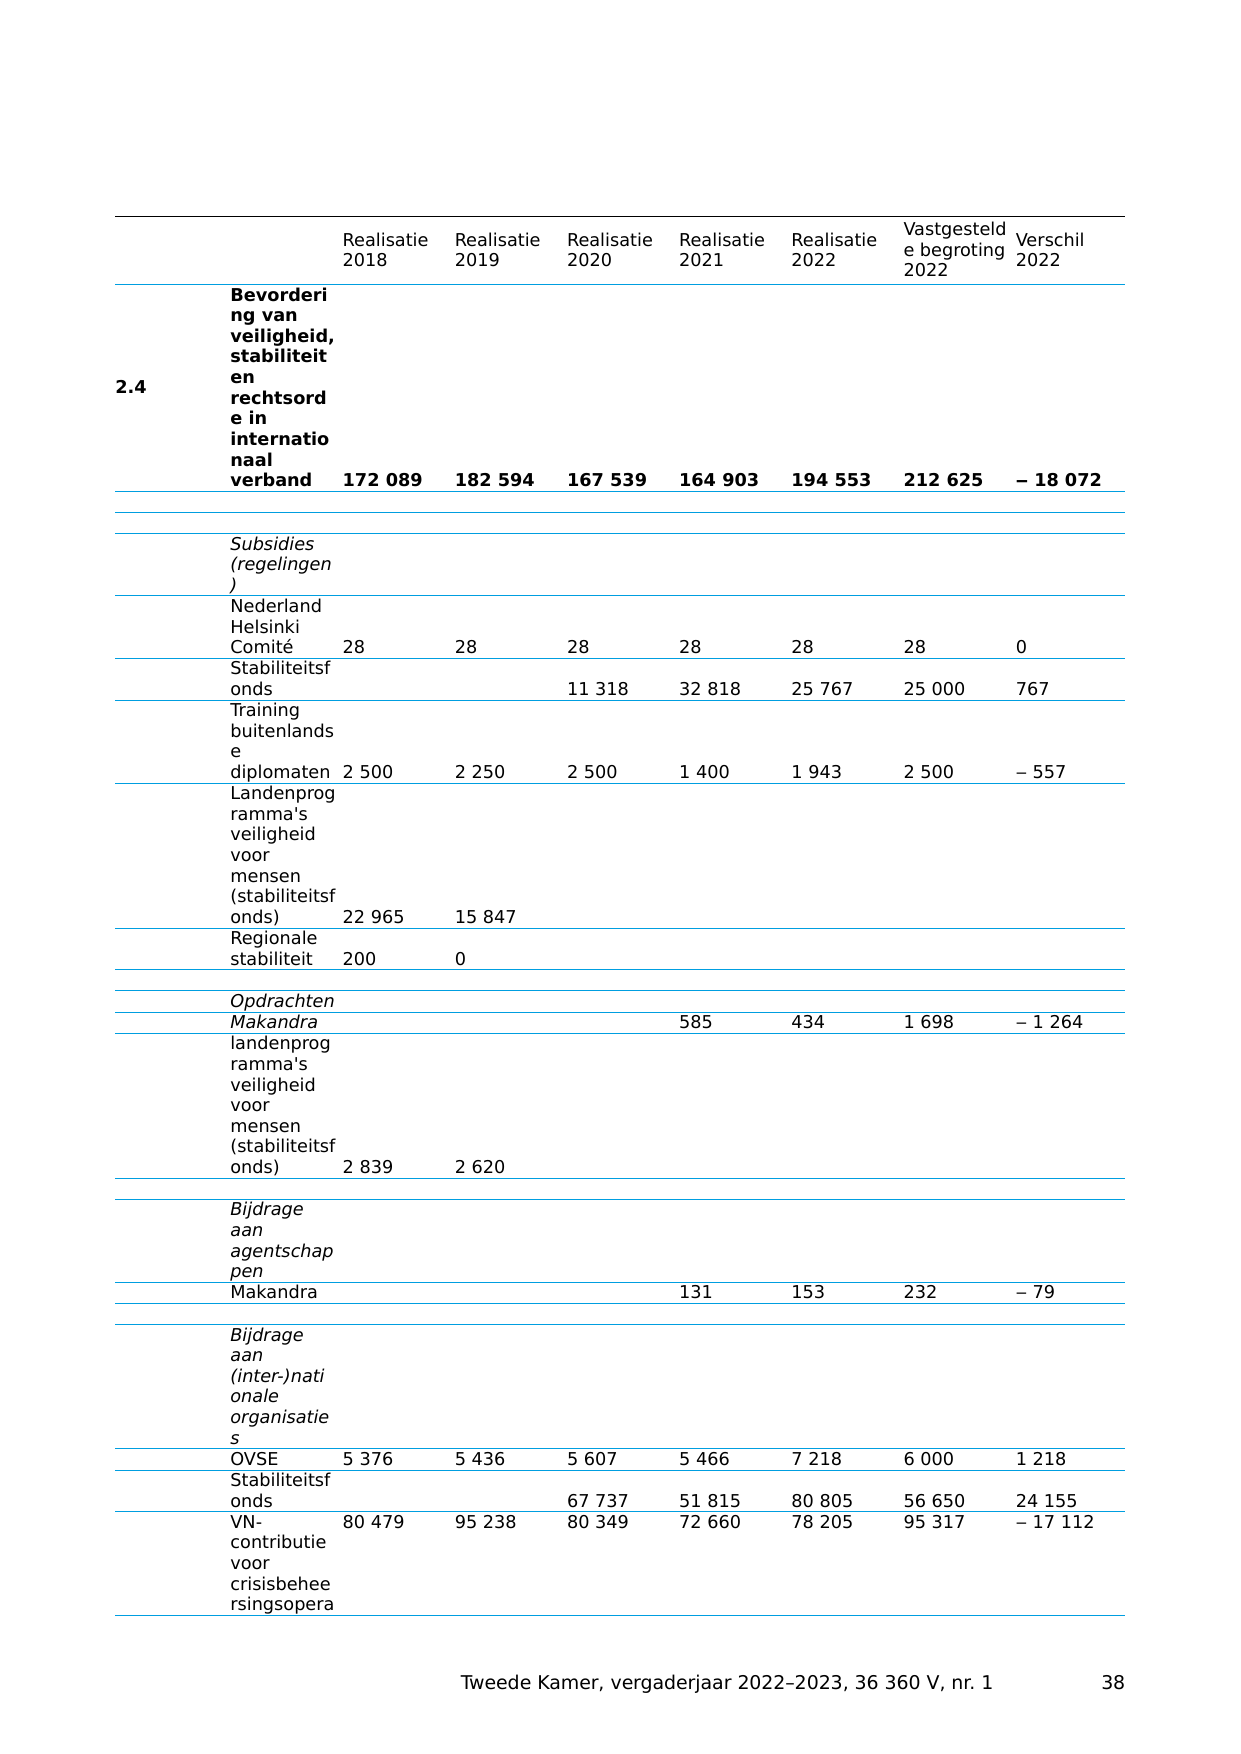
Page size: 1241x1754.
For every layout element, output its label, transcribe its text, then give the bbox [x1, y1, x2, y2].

table_cell [1013, 1200, 1125, 1282]
table_cell Verschil 2022 [1013, 217, 1125, 284]
table_cell [115, 534, 227, 595]
table_cell [115, 513, 227, 533]
table_cell [1013, 513, 1125, 533]
table_cell [115, 1179, 227, 1199]
table_cell [564, 991, 676, 1012]
table_cell [788, 784, 900, 927]
table_cell 1 400 [676, 701, 788, 783]
table_cell [340, 1471, 452, 1511]
table_cell [1013, 929, 1125, 969]
table_cell [788, 1200, 900, 1282]
table_cell [340, 659, 452, 699]
table_cell [1013, 970, 1125, 990]
table_header Tabel 6 Budgettaire gevolgen van beleidsartikel 2 Veiligheid en stabiliteit (bedragen x € 1.000) [115, 191, 1125, 216]
table_cell 28 [564, 596, 676, 658]
table_cell [788, 991, 900, 1012]
table_cell [115, 1449, 227, 1469]
table_cell [676, 534, 788, 595]
table_cell Training buitenlandse diplomaten [227, 701, 339, 783]
table_cell [788, 492, 900, 512]
table_cell 80 805 [788, 1471, 900, 1511]
table_cell 585 [676, 1013, 788, 1033]
table_cell [115, 1304, 227, 1324]
table_cell Realisatie 2020 [564, 217, 676, 284]
table_cell 153 [788, 1283, 900, 1303]
table_cell [115, 1325, 227, 1448]
table_cell 11 318 [564, 659, 676, 699]
table_cell Realisatie 2022 [788, 217, 900, 284]
table_cell [452, 659, 564, 699]
table_cell [900, 492, 1013, 512]
table_cell 194 553 [788, 285, 900, 491]
table_cell [676, 492, 788, 512]
table_cell [900, 929, 1013, 969]
table_cell [564, 1283, 676, 1303]
table_cell [564, 970, 676, 990]
table_cell [340, 513, 452, 533]
table_cell [900, 534, 1013, 595]
table_cell [227, 217, 339, 284]
table_cell 25 767 [788, 659, 900, 699]
table_cell [564, 1013, 676, 1033]
table_cell [1013, 534, 1125, 595]
table_cell [227, 970, 339, 990]
table_cell [115, 970, 227, 990]
table_cell Stabiliteitsfonds [227, 659, 339, 699]
table_cell [340, 1179, 452, 1199]
table_cell 2 250 [452, 701, 564, 783]
table_cell [676, 1034, 788, 1178]
table_cell [452, 1013, 564, 1033]
table_cell 2 620 [452, 1034, 564, 1178]
table_cell 2 500 [564, 701, 676, 783]
table_cell [115, 929, 227, 969]
table_cell [227, 492, 339, 512]
table_cell ‒ 1 264 [1013, 1013, 1125, 1033]
table_cell Nederland Helsinki Comité [227, 596, 339, 658]
table_cell 28 [900, 596, 1013, 658]
table_cell [115, 701, 227, 783]
table_cell 232 [900, 1283, 1013, 1303]
table_cell [452, 1471, 564, 1511]
table_cell 200 [340, 929, 452, 969]
table_cell [900, 1325, 1013, 1448]
table_cell [676, 1325, 788, 1448]
table_cell [115, 1471, 227, 1511]
table_cell [900, 970, 1013, 990]
table_cell [900, 1200, 1013, 1282]
table_cell 0 [1013, 596, 1125, 658]
table_cell Makandra [227, 1013, 339, 1033]
table_cell Bijdrage aan (inter-)nationale organisaties [227, 1325, 339, 1448]
table_cell [340, 1283, 452, 1303]
table_cell [340, 991, 452, 1012]
table_cell 95 317 [900, 1512, 1013, 1615]
table_cell [227, 513, 339, 533]
table_cell [788, 929, 900, 969]
table_cell [452, 1200, 564, 1282]
table_cell [564, 784, 676, 927]
table_cell 56 650 [900, 1471, 1013, 1511]
table_cell [115, 1200, 227, 1282]
table_cell [676, 784, 788, 927]
table_cell [115, 1034, 227, 1178]
table_cell 5 376 [340, 1449, 452, 1469]
table_cell [340, 1200, 452, 1282]
table_cell Realisatie 2019 [452, 217, 564, 284]
table_cell 78 205 [788, 1512, 900, 1615]
table_cell 5 466 [676, 1449, 788, 1469]
table_cell [452, 1283, 564, 1303]
table_cell [340, 1013, 452, 1033]
table_cell [564, 1179, 676, 1199]
table_cell [788, 1304, 900, 1324]
table_cell [115, 596, 227, 658]
table_cell landenprogramma's veiligheid voor mensen (stabiliteitsfonds) [227, 1034, 339, 1178]
table_cell 2 500 [340, 701, 452, 783]
table_cell Opdrachten [227, 991, 339, 1012]
table_cell 51 815 [676, 1471, 788, 1511]
table_cell Stabiliteitsfonds [227, 1471, 339, 1511]
table_cell [1013, 1034, 1125, 1178]
table_cell [788, 534, 900, 595]
table_cell [900, 513, 1013, 533]
table_cell [564, 1304, 676, 1324]
table_cell 80 479 [340, 1512, 452, 1615]
table_cell Makandra [227, 1283, 339, 1303]
table_cell 6 000 [900, 1449, 1013, 1469]
table_cell 24 155 [1013, 1471, 1125, 1511]
table_cell 1 698 [900, 1013, 1013, 1033]
table_cell Subsidies (regelingen) [227, 534, 339, 595]
table_cell [340, 1304, 452, 1324]
table_cell 182 594 [452, 285, 564, 491]
table_cell ‒ 79 [1013, 1283, 1125, 1303]
table_cell [115, 659, 227, 699]
table_cell [564, 1200, 676, 1282]
table_cell OVSE [227, 1449, 339, 1469]
table_cell [115, 784, 227, 927]
table_cell [900, 1179, 1013, 1199]
table_cell [900, 991, 1013, 1012]
table_cell [564, 929, 676, 969]
table_cell 212 625 [900, 285, 1013, 491]
table_cell [900, 784, 1013, 927]
table_cell [1013, 991, 1125, 1012]
table_cell [1013, 492, 1125, 512]
table_cell 767 [1013, 659, 1125, 699]
table_cell [676, 1304, 788, 1324]
table_cell 2.4 [115, 285, 227, 491]
table_cell [115, 1512, 227, 1615]
table_cell [1013, 1325, 1125, 1448]
table_cell [564, 492, 676, 512]
table_cell 5 607 [564, 1449, 676, 1469]
table_cell [676, 1179, 788, 1199]
table_cell 28 [340, 596, 452, 658]
table_cell [1013, 784, 1125, 927]
table_cell [900, 1034, 1013, 1178]
table_cell [788, 513, 900, 533]
table_cell [900, 1304, 1013, 1324]
table_cell 2 500 [900, 701, 1013, 783]
table_cell 67 737 [564, 1471, 676, 1511]
table_cell 1 943 [788, 701, 900, 783]
table_cell [788, 1034, 900, 1178]
table_cell 72 660 [676, 1512, 788, 1615]
table_cell [115, 492, 227, 512]
table_cell 0 [452, 929, 564, 969]
table_cell [452, 534, 564, 595]
table_cell 131 [676, 1283, 788, 1303]
table_cell 28 [676, 596, 788, 658]
table_cell [676, 929, 788, 969]
table_cell [1013, 1179, 1125, 1199]
table_cell [564, 1325, 676, 1448]
table_cell ‒ 557 [1013, 701, 1125, 783]
table_cell [115, 1013, 227, 1033]
table_cell [115, 991, 227, 1012]
table_cell [115, 1283, 227, 1303]
table_cell [452, 513, 564, 533]
table_cell [452, 492, 564, 512]
table_cell [1013, 1304, 1125, 1324]
table_cell [115, 217, 227, 284]
table_cell Realisatie 2018 [340, 217, 452, 284]
table_cell 1 218 [1013, 1449, 1125, 1469]
table_cell 22 965 [340, 784, 452, 927]
table_cell 28 [788, 596, 900, 658]
table_cell 15 847 [452, 784, 564, 927]
table_cell 172 089 [340, 285, 452, 491]
table_cell 434 [788, 1013, 900, 1033]
table_cell [564, 513, 676, 533]
table_cell Landenprogramma's veiligheid voor mensen (stabiliteitsfonds) [227, 784, 339, 927]
table_cell 167 539 [564, 285, 676, 491]
table_cell Vastgestelde begroting 2022 [900, 217, 1013, 284]
table_cell Bevordering van veiligheid, stabiliteit en rechtsorde in internationaal verband [227, 285, 339, 491]
table_cell 5 436 [452, 1449, 564, 1469]
table_cell [788, 970, 900, 990]
table_cell [452, 1325, 564, 1448]
table_cell 80 349 [564, 1512, 676, 1615]
table_cell [227, 1304, 339, 1324]
table_cell [788, 1325, 900, 1448]
table_cell [452, 991, 564, 1012]
table_cell 7 218 [788, 1449, 900, 1469]
table_cell [227, 1179, 339, 1199]
table_cell [564, 1034, 676, 1178]
table_cell 95 238 [452, 1512, 564, 1615]
table_cell [676, 513, 788, 533]
table_cell ‒ 18 072 [1013, 285, 1125, 491]
table_cell [676, 1200, 788, 1282]
table_cell 164 903 [676, 285, 788, 491]
table_cell [340, 492, 452, 512]
table_cell [340, 970, 452, 990]
table_cell 2 839 [340, 1034, 452, 1178]
table_cell 32 818 [676, 659, 788, 699]
table_cell ‒ 17 112 [1013, 1512, 1125, 1615]
table_cell VN-contributie voor crisisbeheersingsopera [227, 1512, 339, 1615]
table_cell [676, 970, 788, 990]
table_cell 28 [452, 596, 564, 658]
table_cell [452, 1179, 564, 1199]
table_cell Bijdrage aan agentschappen [227, 1200, 339, 1282]
table_cell [676, 991, 788, 1012]
table_cell [452, 1304, 564, 1324]
table_cell [564, 534, 676, 595]
table_cell [788, 1179, 900, 1199]
table_cell Regionale stabiliteit [227, 929, 339, 969]
table_cell Realisatie 2021 [676, 217, 788, 284]
table_cell 25 000 [900, 659, 1013, 699]
table_cell [340, 1325, 452, 1448]
table_cell [452, 970, 564, 990]
table_cell [340, 534, 452, 595]
